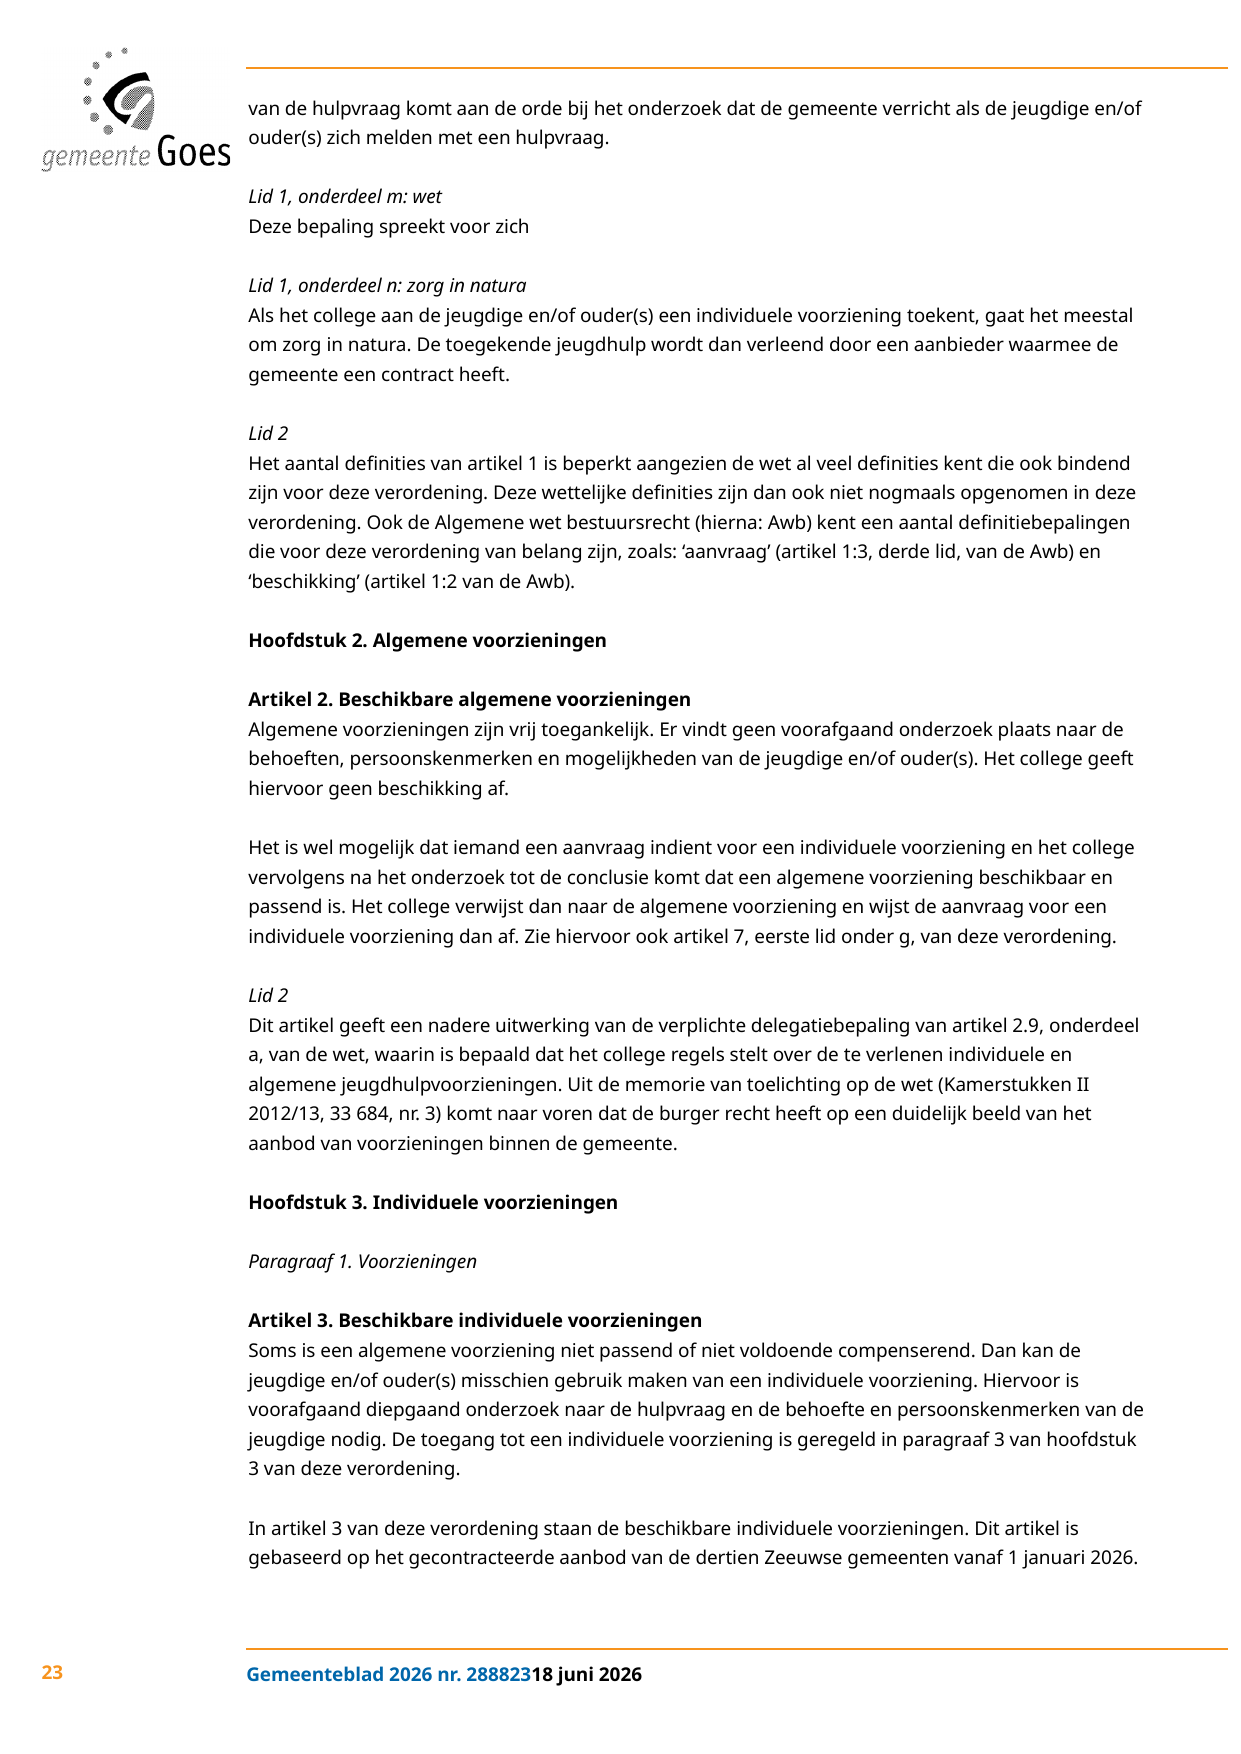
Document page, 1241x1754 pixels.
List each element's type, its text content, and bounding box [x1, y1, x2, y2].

text Als het college aan de jeugdige en/of ouder(s) een individuele voorziening toekent, gaat het meestal om zorg in natura. De toegekende jeugdhulp wordt dan verleend door een aanbieder waarmee de gemeente een contract heeft. [248, 302, 1152, 387]
text Lid 2 [248, 982, 1152, 1008]
text Hoofdstuk 3. Individuele voorzieningen [248, 1189, 1152, 1215]
text Dit artikel geeft een nadere uitwerking van de verplichte delegatiebepaling van artikel 2.9, onderdeel a, van de wet, waarin is bepaald dat het college regels stelt over de te verlenen individuele en algemene jeugdhulpvoorzieningen. Uit de memorie van toelichting op de wet (Kamerstukken II 2012/13, 33 684, nr. 3) komt naar voren dat de burger recht heeft op een duidelijk beeld van het aanbod van voorzieningen binnen de gemeente. [248, 1012, 1152, 1156]
text Deze bepaling spreekt voor zich [248, 213, 1152, 239]
text Het aantal definities van artikel 1 is beperkt aangezien de wet al veel definities kent die ook bindend zijn voor deze verordening. Deze wettelijke definities zijn dan ook niet nogmaals opgenomen in deze verordening. Ook de Algemene wet bestuursrecht (hierna: Awb) kent een aantal definitiebepalingen die voor deze verordening van belang zijn, zoals: ‘aanvraag’ (artikel 1:3, derde lid, van de Awb) en ‘beschikking’ (artikel 1:2 van de Awb). [248, 450, 1152, 594]
text Artikel 2. Beschikbare algemene voorzieningen [248, 686, 1152, 712]
text van de hulpvraag komt aan de orde bij het onderzoek dat de gemeente verricht als de jeugdige en/of ouder(s) zich melden met een hulpvraag. [248, 95, 1152, 150]
text Artikel 3. Beschikbare individuele voorzieningen [248, 1308, 1152, 1333]
text Lid 1, onderdeel n: zorg in natura [248, 272, 1152, 298]
text Soms is een algemene voorziening niet passend of niet voldoende compenserend. Dan kan de jeugdige en/of ouder(s) misschien gebruik maken van een individuele voorziening. Hiervoor is voorafgaand diepgaand onderzoek naar de hulpvraag en de behoefte en persoonskenmerken van de jeugdige nodig. De toegang tot een individuele voorziening is geregeld in paragraaf 3 van hoofdstuk 3 van deze verordening. [248, 1337, 1152, 1481]
text In artikel 3 van deze verordening staan de beschikbare individuele voorzieningen. Dit artikel is gebaseerd op het gecontracteerde aanbod van de dertien Zeeuwse gemeenten vanaf 1 januari 2026. [248, 1515, 1152, 1570]
text Hoofdstuk 2. Algemene voorzieningen [248, 627, 1152, 653]
text Het is wel mogelijk dat iemand een aanvraag indient voor een individuele voorziening en het college vervolgens na het onderzoek tot de conclusie komt dat een algemene voorziening beschikbaar en passend is. Het college verwijst dan naar de algemene voorziening en wijst de aanvraag voor een individuele voorziening dan af. Zie hiervoor ook artikel 7, eerste lid onder g, van deze verordening. [248, 834, 1152, 949]
text Paragraaf 1. Voorzieningen [248, 1248, 1152, 1274]
text Algemene voorzieningen zijn vrij toegankelijk. Er vindt geen voorafgaand onderzoek plaats naar de behoeften, persoonskenmerken en mogelijkheden van de jeugdige en/of ouder(s). Het college geeft hiervoor geen beschikking af. [248, 716, 1152, 801]
text Lid 1, onderdeel m: wet [248, 183, 1152, 209]
text Lid 2 [248, 420, 1152, 446]
picture [41, 47, 231, 172]
